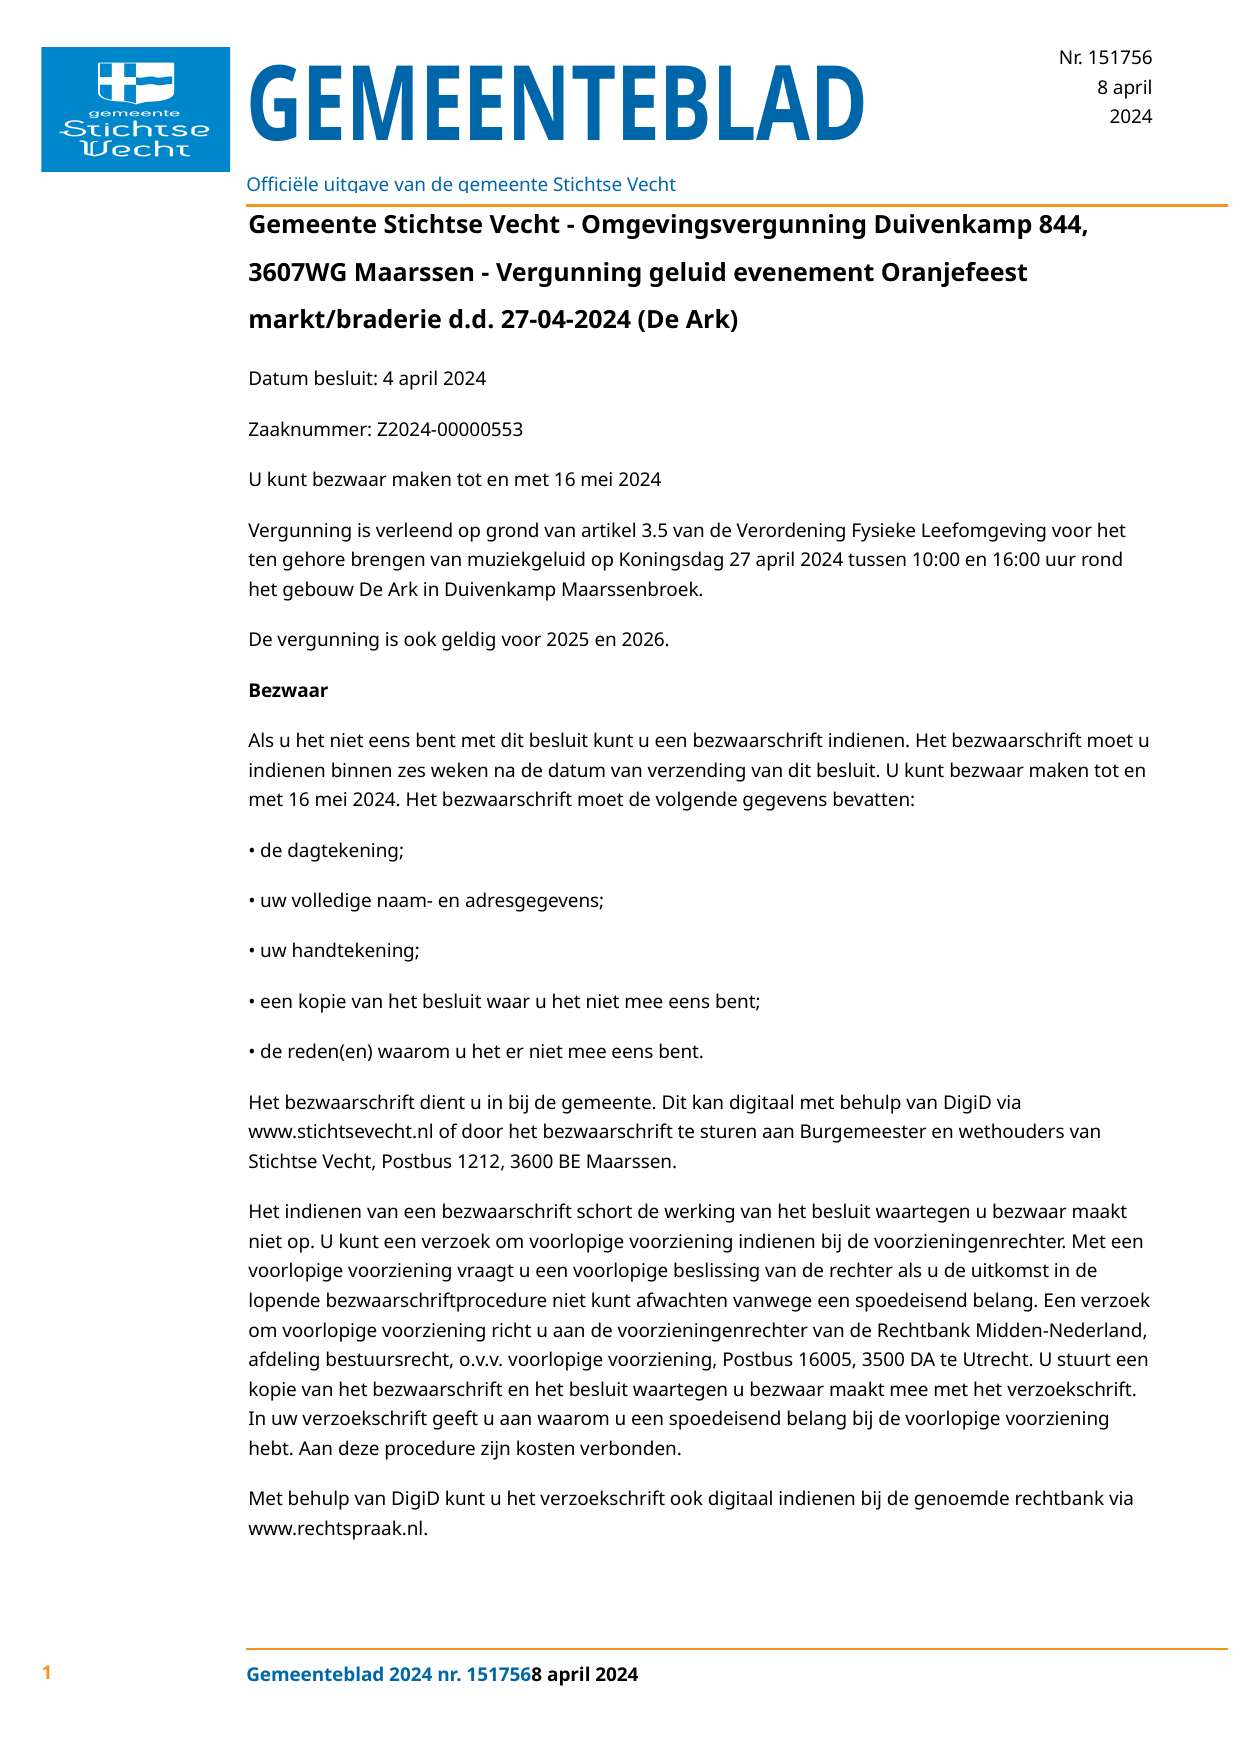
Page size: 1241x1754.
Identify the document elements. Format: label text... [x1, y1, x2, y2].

text Zaaknummer: Z2024-00000553 [248, 416, 1152, 442]
text Met behulp van DigiD kunt u het verzoekschrift ook digitaal indienen bij de genoemde rechtbank via www.rechtspraak.nl. [248, 1486, 1152, 1541]
text • de dagtekening; [248, 837, 1152, 862]
text Datum besluit: 4 april 2024 [248, 366, 1152, 391]
text De vergunning is ook geldig voor 2025 en 2026. [248, 626, 1152, 652]
text • de reden(en) waarom u het er niet mee eens bent. [248, 1038, 1152, 1064]
text • uw handtekening; [248, 938, 1152, 963]
picture [99, 63, 135, 101]
text Het bezwaarschrift dient u in bij de gemeente. Dit kan digitaal met behulp van DigiD via www.stichtsevecht.nl of door het bezwaarschrift te sturen aan Burgemeester en wethouders van Stichtse Vecht, Postbus 1212, 3600 BE Maarssen. [248, 1089, 1152, 1174]
text U kunt bezwaar maken tot en met 16 mei 2024 [248, 466, 1152, 492]
picture [137, 63, 174, 103]
text • uw volledige naam- en adresgegevens; [248, 887, 1152, 913]
text • een kopie van het besluit waar u het niet mee eens bent; [248, 988, 1152, 1014]
text Gemeente Stichtse Vecht - Omgevingsvergunning Duivenkamp 844, 3607WG Maarssen - Vergunning geluid evenement Oranjefeest markt/braderie d.d. 27-04-2024 (De Ark) [248, 207, 1152, 336]
text Vergunning is verleend op grond van artikel 3.5 van de Verordening Fysieke Leefomgeving voor het ten gehore brengen van muziekgeluid op Koningsdag 27 april 2024 tussen 10:00 en 16:00 uur rond het gebouw De Ark in Duivenkamp Maarssenbroek. [248, 517, 1152, 602]
text Bezwaar [248, 677, 1152, 702]
text Het indienen van een bezwaarschrift schort de werking van het besluit waartegen u bezwaar maakt niet op. U kunt een verzoek om voorlopige voorziening indienen bij de voorzieningenrechter. Met een voorlopige voorziening vraagt u een voorlopige beslissing van de rechter als u de uitkomst in de lopende bezwaarschriftprocedure niet kunt afwachten vanwege een spoedeisend belang. Een verzoek om voorlopige voorziening richt u aan de voorzieningenrechter van de Rechtbank Midden-Nederland, afdeling bestuursrecht, o.v.v. voorlopige voorziening, Postbus 16005, 3500 DA te Utrecht. U stuurt een kopie van het bezwaarschrift en het besluit waartegen u bezwaar maakt mee met het verzoekschrift. In uw verzoekschrift geeft u aan waarom u een spoedeisend belang bij de voorlopige voorziening hebt. Aan deze procedure zijn kosten verbonden. [248, 1198, 1152, 1461]
text Als u het niet eens bent met dit besluit kunt u een bezwaarschrift indienen. Het bezwaarschrift moet u indienen binnen zes weken na de datum van verzending van dit besluit. U kunt bezwaar maken tot en met 16 mei 2024. Het bezwaarschrift moet de volgende gegevens bevatten: [248, 727, 1152, 812]
